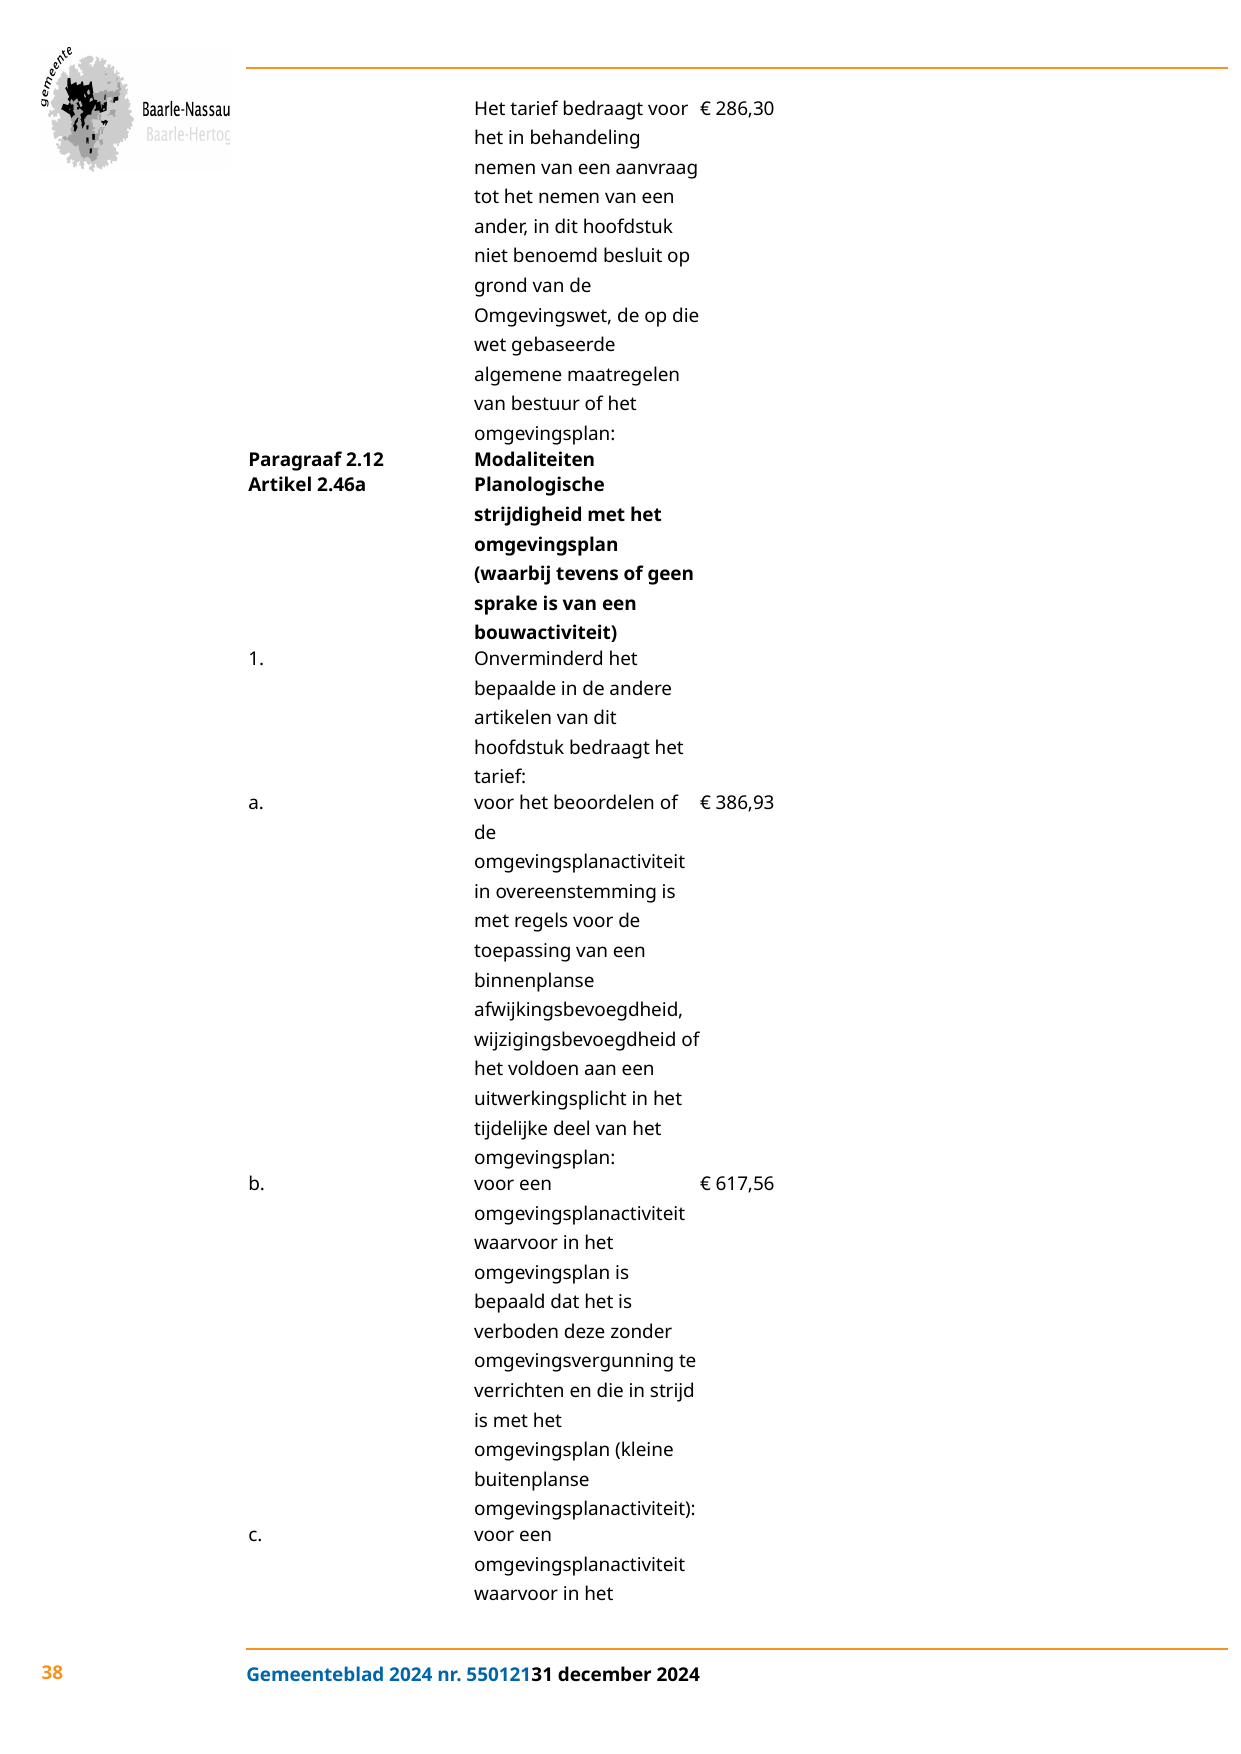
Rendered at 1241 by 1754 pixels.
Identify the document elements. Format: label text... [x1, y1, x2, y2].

table_cell [248, 95, 474, 446]
table_cell [926, 446, 1152, 472]
table_cell Modaliteiten [474, 446, 700, 472]
table_cell Onverminderd het bepaalde in de andere artikelen van dit hoofdstuk bedraagt het tarief: [474, 645, 700, 789]
table_cell [700, 446, 926, 472]
table_cell € 286,30 [700, 95, 926, 446]
table_cell [926, 1170, 1152, 1521]
table_cell € 386,93 [700, 789, 926, 1170]
table_cell [926, 95, 1152, 446]
table_cell [926, 472, 1152, 645]
table_cell Artikel 2.46a [248, 472, 474, 645]
table_cell [926, 789, 1152, 1170]
table_cell [926, 1521, 1152, 1606]
table_cell [926, 645, 1152, 789]
table_cell [700, 645, 926, 789]
table_cell Het tarief bedraagt voor het in behandeling nemen van een aanvraag tot het nemen van een ander, in dit hoofdstuk niet benoemd besluit op grond van de Omgevingswet, de op die wet gebaseerde algemene maatregelen van bestuur of het omgevingsplan: [474, 95, 700, 446]
table_cell 1. [248, 645, 474, 789]
table_cell Paragraaf 2.12 [248, 446, 474, 472]
table_cell [700, 472, 926, 645]
picture [41, 47, 231, 172]
table_cell voor een omgevingsplanactiviteit waarvoor in het omgevingsplan is bepaald dat het is verboden deze zonder omgevingsvergunning te verrichten en die in strijd is met het omgevingsplan (kleine buitenplanse omgevingsplanactiviteit): [474, 1170, 700, 1521]
table_cell voor het beoordelen of de omgevingsplanactiviteit in overeenstemming is met regels voor de toepassing van een binnenplanse afwijkingsbevoegdheid, wijzigingsbevoegdheid of het voldoen aan een uitwerkingsplicht in het tijdelijke deel van het omgevingsplan: [474, 789, 700, 1170]
table_cell [700, 1521, 926, 1606]
table_cell a. [248, 789, 474, 1170]
table_cell Planologische strijdigheid met het omgevingsplan (waarbij tevens of geen sprake is van een bouwactiviteit) [474, 472, 700, 645]
table_cell c. [248, 1521, 474, 1606]
table_cell € 617,56 [700, 1170, 926, 1521]
table_cell voor een omgevingsplanactiviteit waarvoor in het [474, 1521, 700, 1606]
table_cell b. [248, 1170, 474, 1521]
